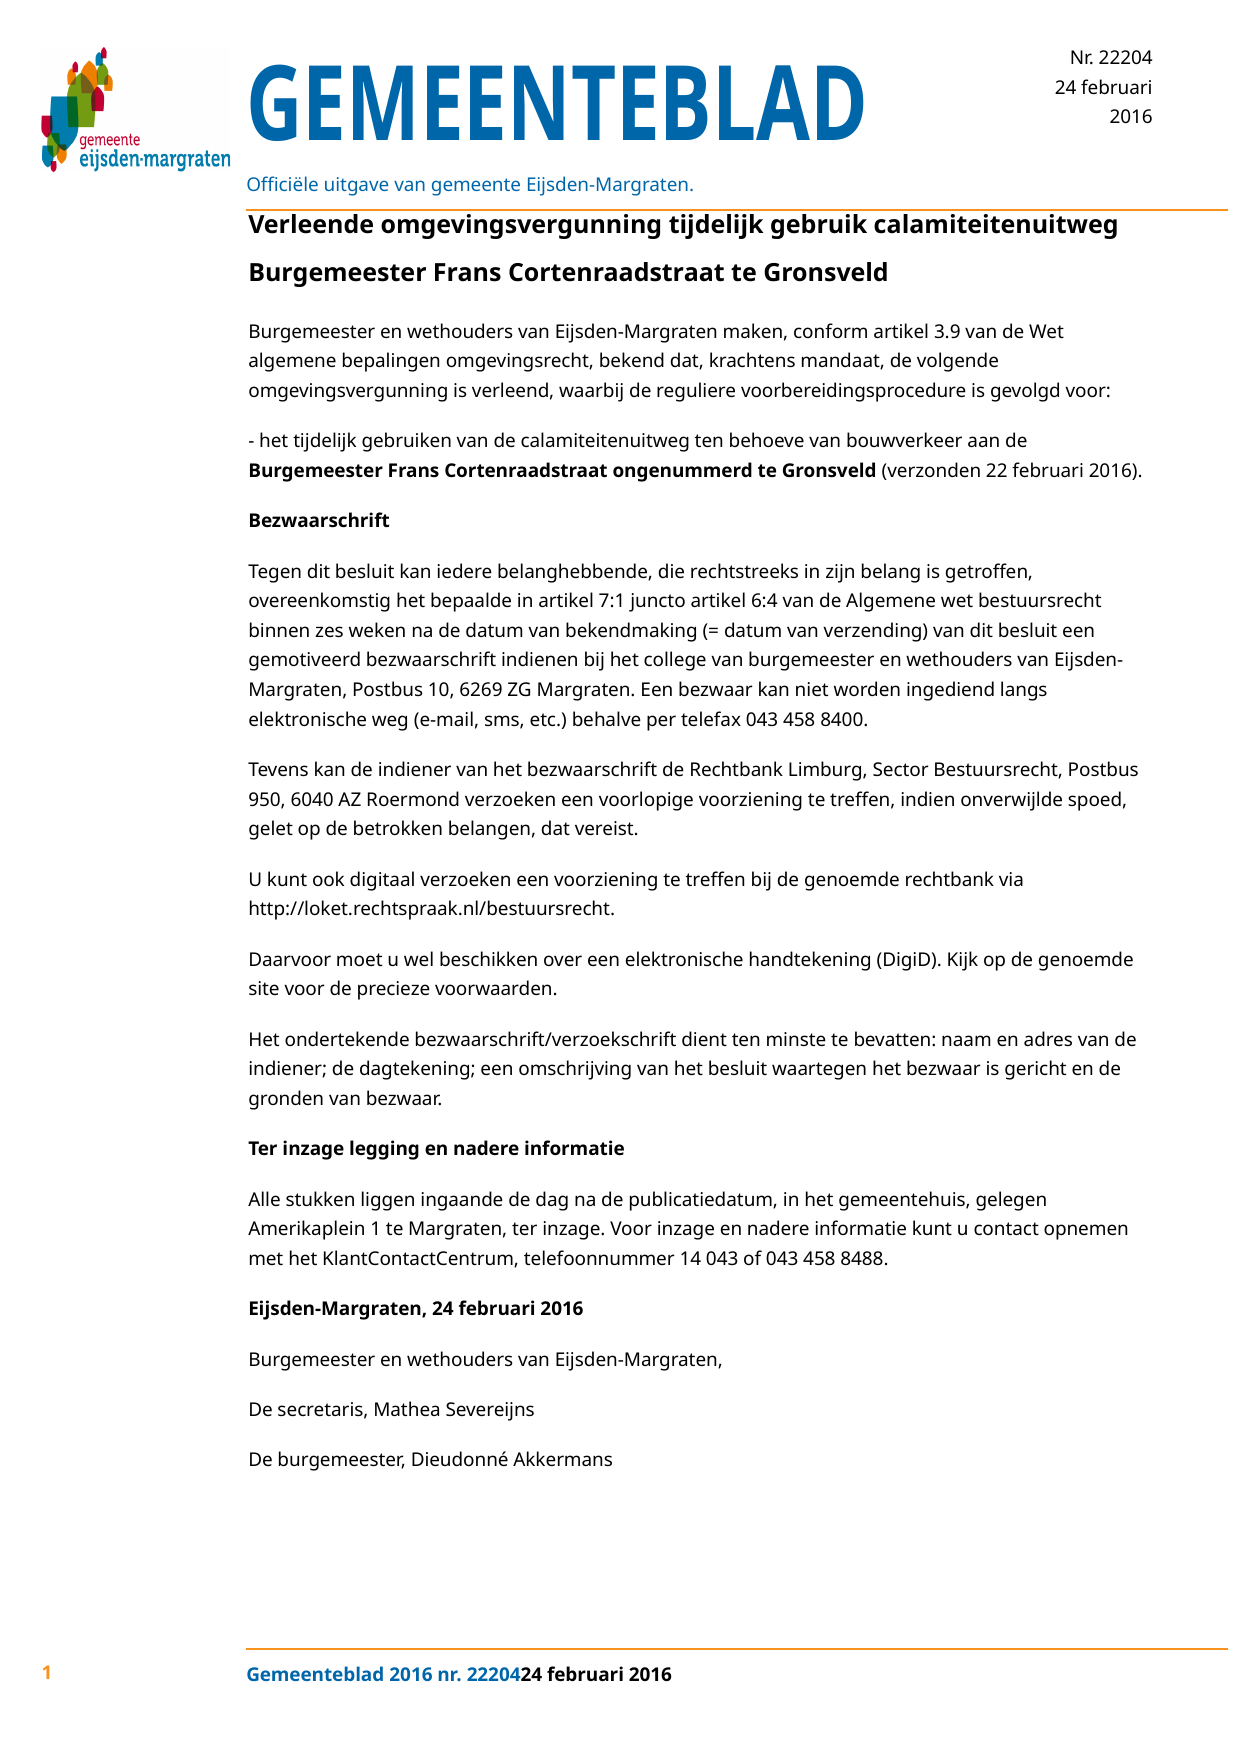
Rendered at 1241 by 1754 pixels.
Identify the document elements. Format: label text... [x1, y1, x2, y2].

text De burgemeester, Dieudonné Akkermans [248, 1447, 1152, 1472]
text U kunt ook digitaal verzoeken een voorziening te treffen bij de genoemde rechtbank via http://loket.rechtspraak.nl/bestuursrecht. [248, 866, 1152, 921]
text Verleende omgevingsvergunning tijdelijk gebruik calamiteitenuitweg Burgemeester Frans Cortenraadstraat te Gronsveld [248, 211, 1152, 288]
text Eijsden-Margraten, 24 februari 2016 [248, 1295, 1152, 1321]
text Burgemeester en wethouders van Eijsden-Margraten maken, conform artikel 3.9 van de Wet algemene bepalingen omgevingsrecht, bekend dat, krachtens mandaat, de volgende omgevingsvergunning is verleend, waarbij de reguliere voorbereidingsprocedure is gevolgd voor: [248, 318, 1152, 403]
text Bezwaarschrift [248, 507, 1152, 533]
text - het tijdelijk gebruiken van de calamiteitenuitweg ten behoeve van bouwverkeer aan de Burgemeester Frans Cortenraadstraat ongenummerd te Gronsveld (verzonden 22 februari 2016). [248, 427, 1152, 483]
text Tegen dit besluit kan iedere belanghebbende, die rechtstreeks in zijn belang is getroffen, overeenkomstig het bepaalde in artikel 7:1 juncto artikel 6:4 van de Algemene wet bestuursrecht binnen zes weken na de datum van bekendmaking (= datum van verzending) van dit besluit een gemotiveerd bezwaarschrift indienen bij het college van burgemeester en wethouders van Eijsden-Margraten, Postbus 10, 6269 ZG Margraten. Een bezwaar kan niet worden ingediend langs elektronische weg (e-mail, sms, etc.) behalve per telefax 043 458 8400. [248, 558, 1152, 732]
text Tevens kan de indiener van het bezwaarschrift de Rechtbank Limburg, Sector Bestuursrecht, Postbus 950, 6040 AZ Roermond verzoeken een voorlopige voorziening te treffen, indien onverwijlde spoed, gelet op de betrokken belangen, dat vereist. [248, 756, 1152, 841]
text Alle stukken liggen ingaande de dag na de publicatiedatum, in het gemeentehuis, gelegen Amerikaplein 1 te Margraten, ter inzage. Voor inzage en nadere informatie kunt u contact opnemen met het KlantContactCentrum, telefoonnummer 14 043 of 043 458 8488. [248, 1186, 1152, 1271]
text Daarvoor moet u wel beschikken over een elektronische handtekening (DigiD). Kijk op de genoemde site voor de precieze voorwaarden. [248, 946, 1152, 1001]
text Het ondertekende bezwaarschrift/verzoekschrift dient ten minste te bevatten: naam en adres van de indiener; de dagtekening; een omschrijving van het besluit waartegen het bezwaar is gericht en de gronden van bezwaar. [248, 1026, 1152, 1111]
text Ter inzage legging en nadere informatie [248, 1135, 1152, 1161]
picture [41, 47, 231, 172]
text Burgemeester en wethouders van Eijsden-Margraten, [248, 1346, 1152, 1372]
text De secretaris, Mathea Severeijns [248, 1396, 1152, 1422]
